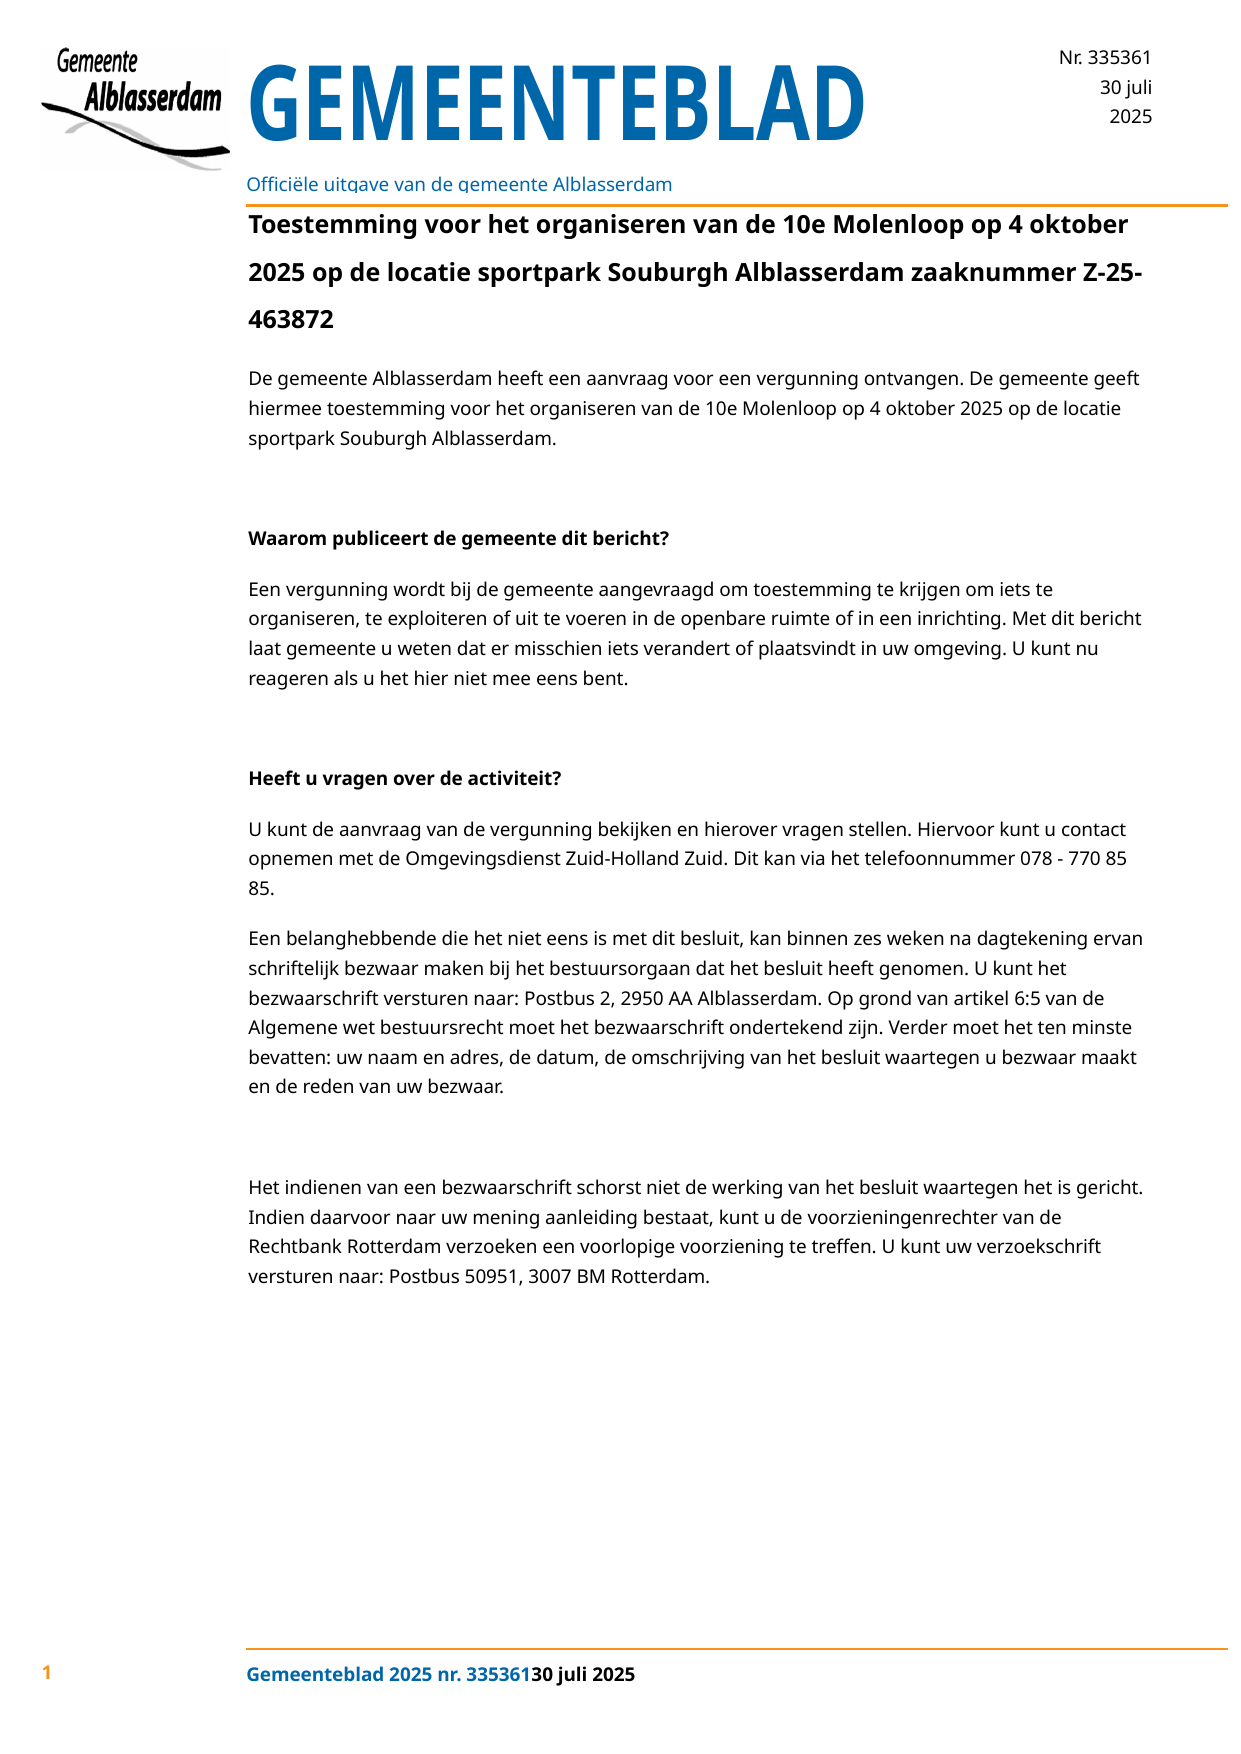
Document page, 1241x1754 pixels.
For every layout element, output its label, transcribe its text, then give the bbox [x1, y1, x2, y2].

text Toestemming voor het organiseren van de 10e Molenloop op 4 oktober 2025 op de locatie sportpark Souburgh Alblasserdam zaaknummer Z-25-463872 [248, 207, 1152, 336]
text Heeft u vragen over de activiteit? [248, 766, 1152, 791]
text Een vergunning wordt bij de gemeente aangevraagd om toestemming te krijgen om iets te organiseren, te exploiteren of uit te voeren in de openbare ruimte of in een inrichting. Met dit bericht laat gemeente u weten dat er misschien iets verandert of plaatsvindt in uw omgeving. U kunt nu reageren als u het hier niet mee eens bent. [248, 576, 1152, 690]
text De gemeente Alblasserdam heeft een aanvraag voor een vergunning ontvangen. De gemeente geeft hiermee toestemming voor het organiseren van de 10e Molenloop op 4 oktober 2025 op de locatie sportpark Souburgh Alblasserdam. [248, 366, 1152, 450]
text Het indienen van een bezwaarschrift schorst niet de werking van het besluit waartegen het is gericht. Indien daarvoor naar uw mening aanleiding bestaat, kunt u de voorzieningenrechter van de Rechtbank Rotterdam verzoeken een voorlopige voorziening te treffen. U kunt uw verzoekschrift versturen naar: Postbus 50951, 3007 BM Rotterdam. [248, 1174, 1152, 1289]
text Een belanghebbende die het niet eens is met dit besluit, kan binnen zes weken na dagtekening ervan schriftelijk bezwaar maken bij het bestuursorgaan dat het besluit heeft genomen. U kunt het bezwaarschrift versturen naar: Postbus 2, 2950 AA Alblasserdam. Op grond van artikel 6:5 van de Algemene wet bestuursrecht moet het bezwaarschrift ondertekend zijn. Verder moet het ten minste bevatten: uw naam en adres, de datum, de omschrijving van het besluit waartegen u bezwaar maakt en de reden van uw bezwaar. [248, 926, 1152, 1099]
picture [41, 47, 231, 172]
text U kunt de aanvraag van de vergunning bekijken en hierover vragen stellen. Hiervoor kunt u contact opnemen met de Omgevingsdienst Zuid-Holland Zuid. Dit kan via het telefoonnummer 078 - 770 85 85. [248, 816, 1152, 901]
text Waarom publiceert de gemeente dit bericht? [248, 526, 1152, 551]
